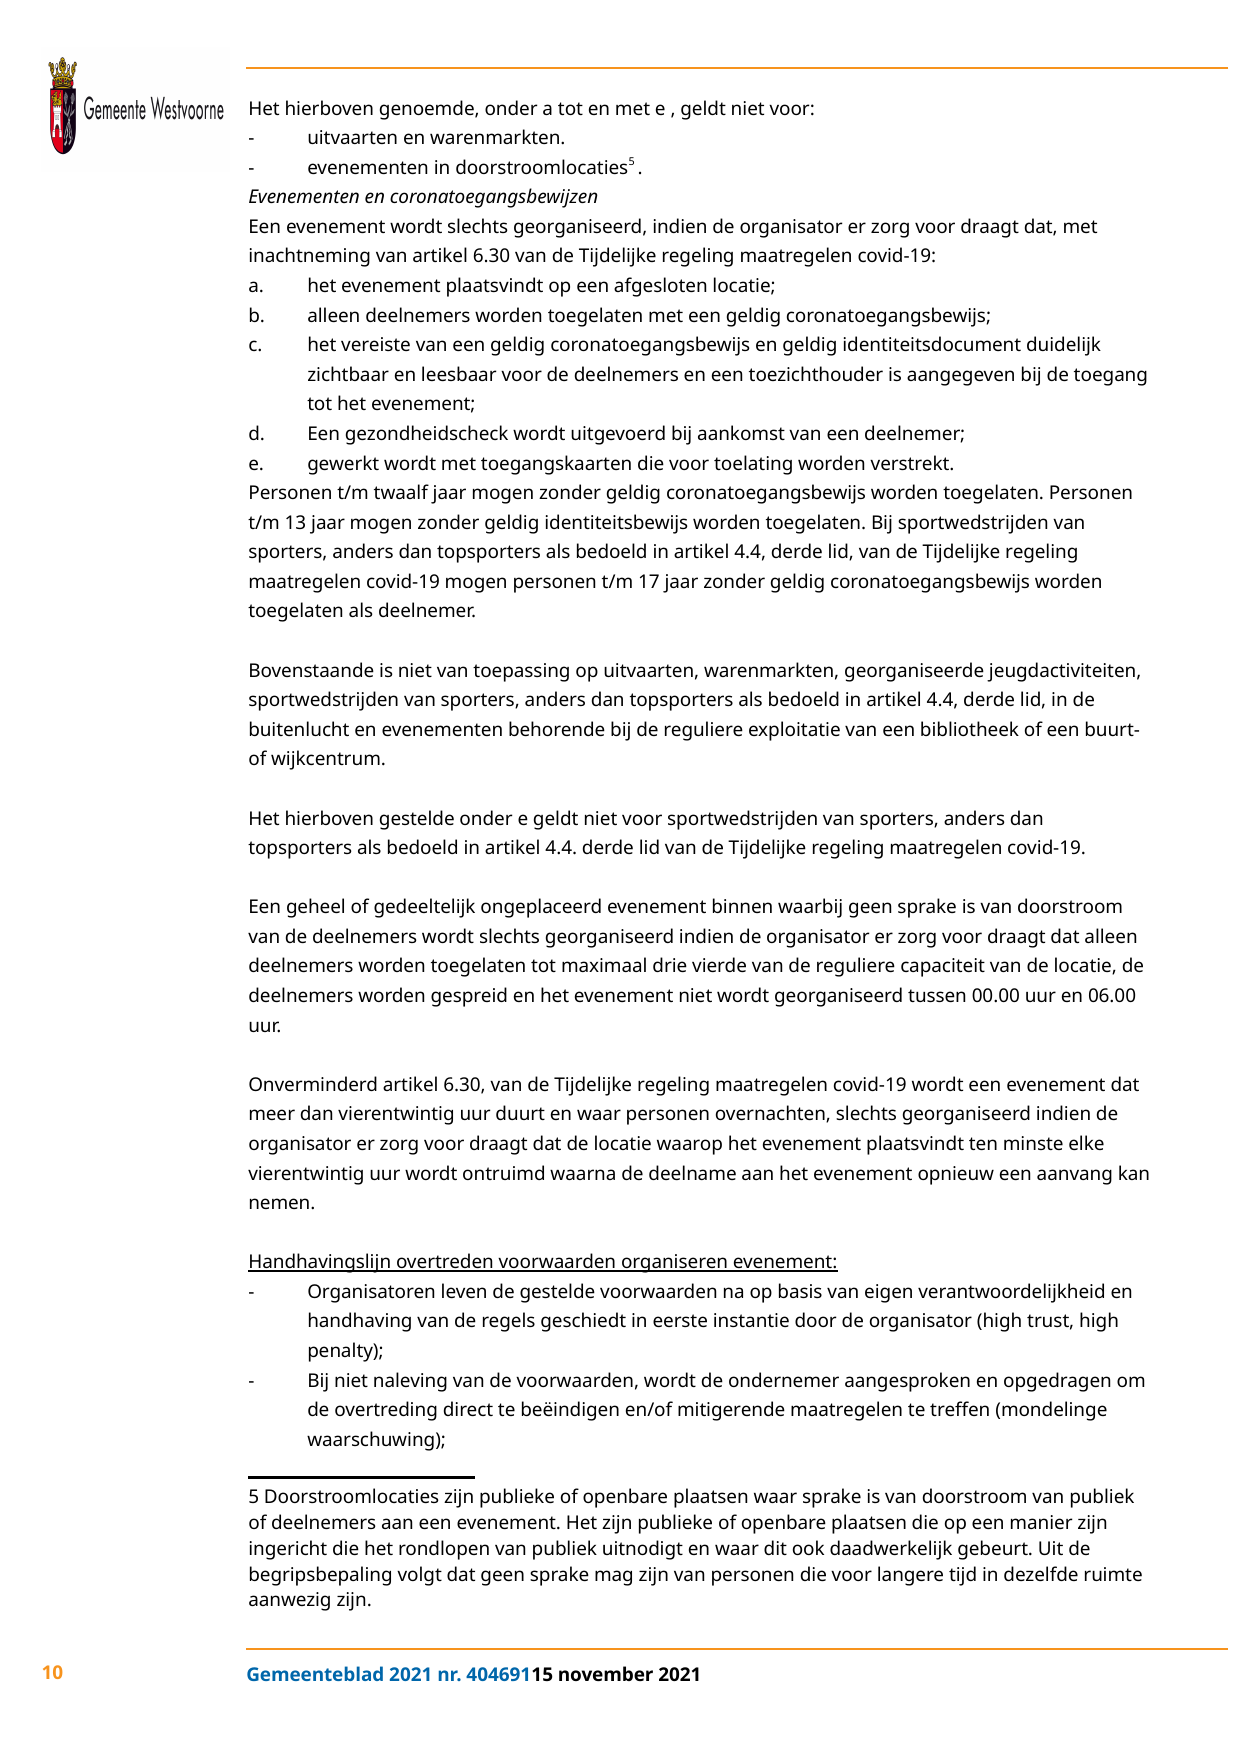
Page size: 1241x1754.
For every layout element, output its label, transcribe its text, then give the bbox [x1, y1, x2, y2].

picture [41, 47, 231, 172]
text Een geheel of gedeeltelijk ongeplaceerd evenement binnen waarbij geen sprake is van doorstroom van de deelnemers wordt slechts georganiseerd indien de organisator er zorg voor draagt dat alleen deelnemers worden toegelaten tot maximaal drie vierde van de reguliere capaciteit van de locatie, de deelnemers worden gespreid en het evenement niet wordt georganiseerd tussen 00.00 uur en 06.00 uur. [248, 893, 1152, 1038]
list uitvaarten en warenmarkten. [248, 124, 1152, 150]
list alleen deelnemers worden toegelaten met een geldig coronatoegangsbewijs; [248, 302, 1152, 328]
list het vereiste van een geldig coronatoegangsbewijs en geldig identiteitsdocument duidelijk zichtbaar en leesbaar voor de deelnemers en een toezichthouder is aangegeven bij de toegang tot het evenement; [248, 331, 1152, 416]
list Bij niet naleving van de voorwaarden, wordt de ondernemer aangesproken en opgedragen om de overtreding direct te beëindigen en/of mitigerende maatregelen te treffen (mondelinge waarschuwing); [248, 1367, 1152, 1452]
list Een gezondheidscheck wordt uitgevoerd bij aankomst van een deelnemer; [248, 420, 1152, 446]
text Het hierboven genoemde, onder a tot en met e , geldt niet voor: [248, 95, 1152, 121]
list Doorstroomlocaties zijn publieke of openbare plaatsen waar sprake is van doorstroom van publiek of deelnemers aan een evenement. Het zijn publieke of openbare plaatsen die op een manier zijn ingericht die het rondlopen van publiek uitnodigt en waar dit ook daadwerkelijk gebeurt. Uit de begripsbepaling volgt dat geen sprake mag zijn van personen die voor langere tijd in dezelfde ruimte aanwezig zijn. [248, 1483, 1152, 1612]
text Personen t/m twaalf jaar mogen zonder geldig coronatoegangsbewijs worden toegelaten. Personen t/m 13 jaar mogen zonder geldig identiteitsbewijs worden toegelaten. Bij sportwedstrijden van sporters, anders dan topsporters als bedoeld in artikel 4.4, derde lid, van de Tijdelijke regeling maatregelen covid-19 mogen personen t/m 17 jaar zonder geldig coronatoegangsbewijs worden toegelaten als deelnemer. [248, 479, 1152, 623]
text Evenementen en coronatoegangsbewijzen [248, 183, 1152, 209]
list gewerkt wordt met toegangskaarten die voor toelating worden verstrekt. [248, 450, 1152, 476]
list evenementen in doorstroomlocaties. [248, 154, 1152, 180]
text Bovenstaande is niet van toepassing op uitvaarten, warenmarkten, georganiseerde jeugdactiviteiten, sportwedstrijden van sporters, anders dan topsporters als bedoeld in artikel 4.4, derde lid, in de buitenlucht en evenementen behorende bij de reguliere exploitatie van een bibliotheek of een buurt- of wijkcentrum. [248, 657, 1152, 771]
text Het hierboven gestelde onder e geldt niet voor sportwedstrijden van sporters, anders dan topsporters als bedoeld in artikel 4.4. derde lid van de Tijdelijke regeling maatregelen covid-19. [248, 805, 1152, 860]
text Handhavingslijn overtreden voorwaarden organiseren evenement: [248, 1248, 1152, 1274]
text Een evenement wordt slechts georganiseerd, indien de organisator er zorg voor draagt dat, met inachtneming van artikel 6.30 van de Tijdelijke regeling maatregelen covid-19: [248, 213, 1152, 268]
list het evenement plaatsvindt op een afgesloten locatie; [248, 272, 1152, 298]
list Organisatoren leven de gestelde voorwaarden na op basis van eigen verantwoordelijkheid en handhaving van de regels geschiedt in eerste instantie door de organisator (high trust, high penalty); [248, 1278, 1152, 1363]
text Onverminderd artikel 6.30, van de Tijdelijke regeling maatregelen covid-19 wordt een evenement dat meer dan vierentwintig uur duurt en waar personen overnachten, slechts georganiseerd indien de organisator er zorg voor draagt dat de locatie waarop het evenement plaatsvindt ten minste elke vierentwintig uur wordt ontruimd waarna de deelname aan het evenement opnieuw een aanvang kan nemen. [248, 1071, 1152, 1215]
